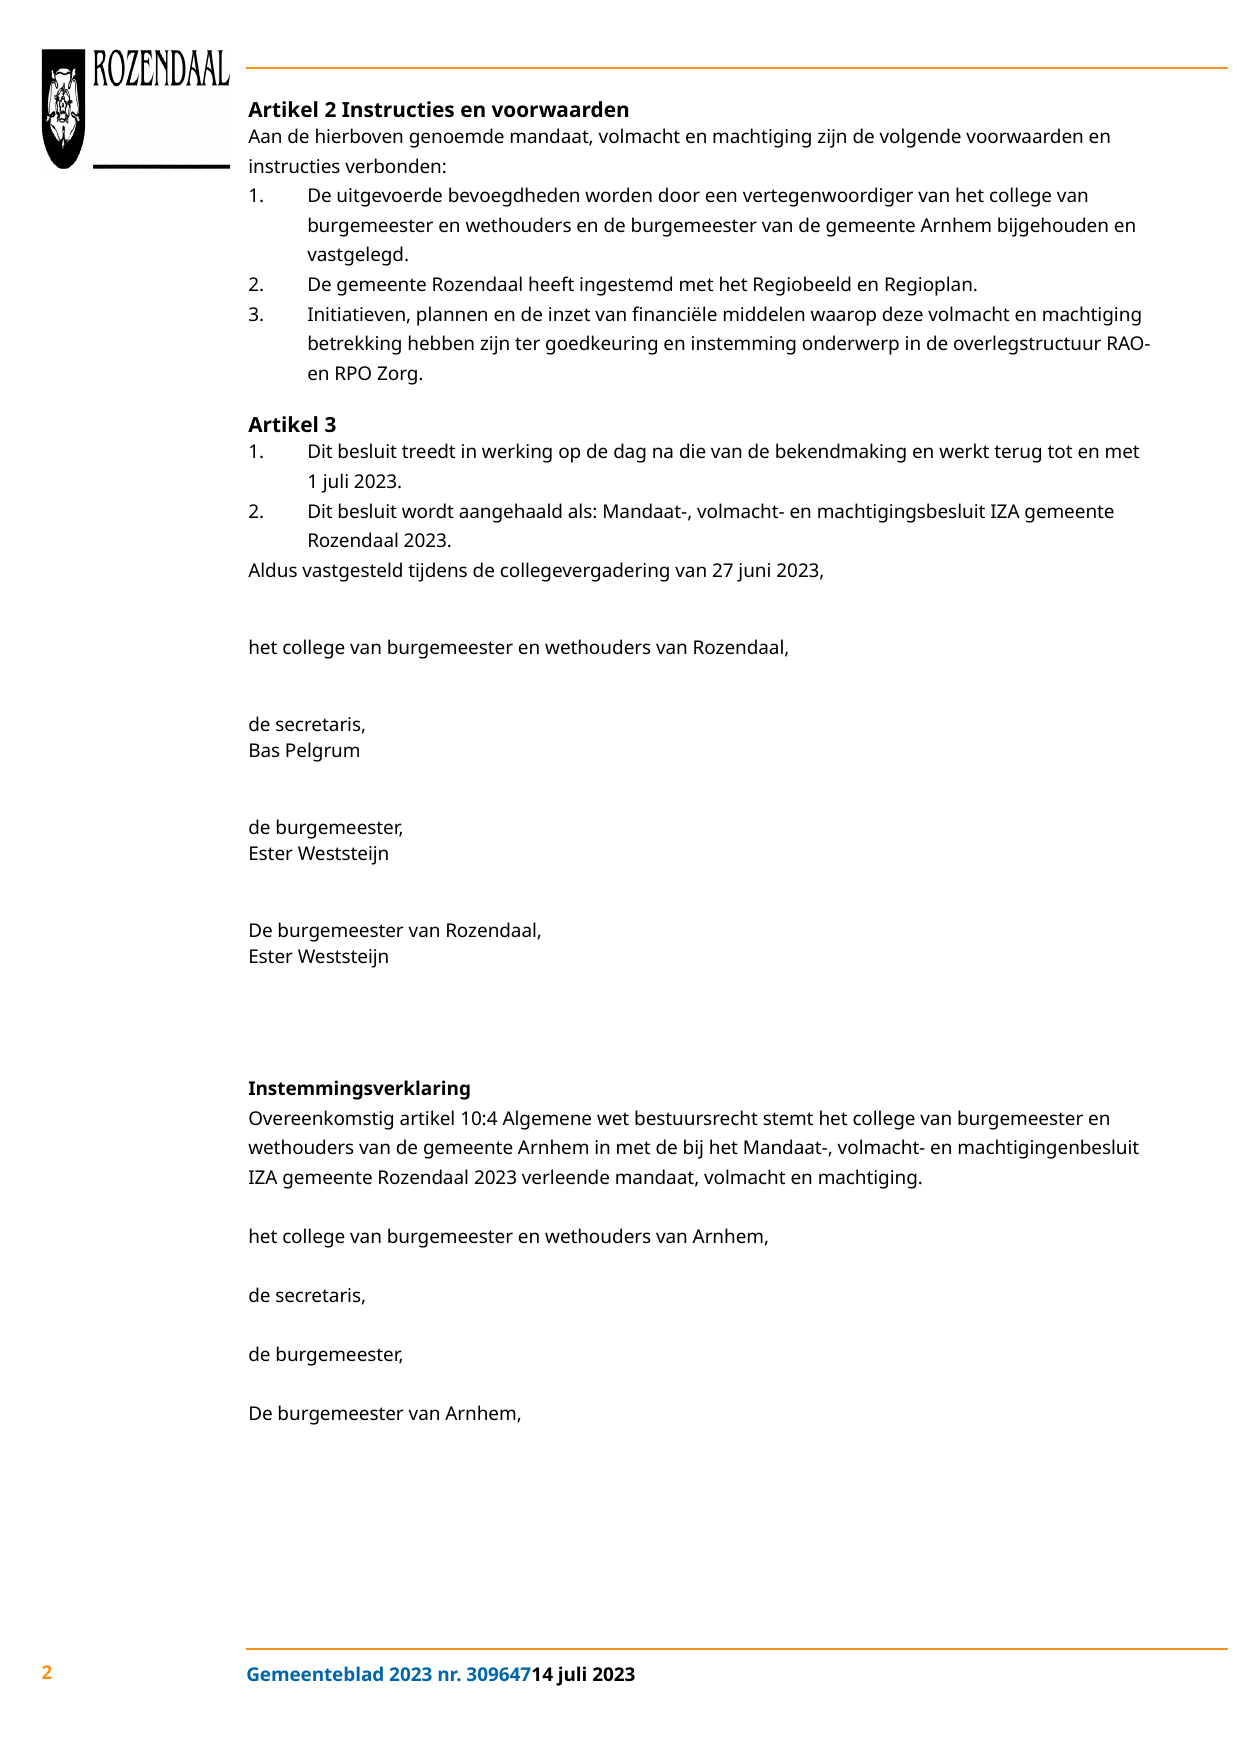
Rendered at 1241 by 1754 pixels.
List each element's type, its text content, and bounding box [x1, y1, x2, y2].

list Dit besluit wordt aangehaald als: Mandaat-, volmacht- en machtigingsbesluit IZA gemeente Rozendaal 2023. [248, 498, 1152, 553]
text De burgemeester van Rozendaal, [248, 917, 1152, 943]
text Artikel 3 [248, 410, 1152, 439]
list De uitgevoerde bevoegdheden worden door een vertegenwoordiger van het college van burgemeester en wethouders en de burgemeester van de gemeente Arnhem bijgehouden en vastgelegd. [248, 182, 1152, 267]
text het college van burgemeester en wethouders van Rozendaal, [248, 634, 1152, 660]
text Aldus vastgesteld tijdens de collegevergadering van 27 juni 2023, [248, 557, 1152, 583]
list Initiatieven, plannen en de inzet van financiële middelen waarop deze volmacht en machtiging betrekking hebben zijn ter goedkeuring en instemming onderwerp in de overlegstructuur RAO- en RPO Zorg. [248, 301, 1152, 386]
text Bas Pelgrum [248, 737, 1152, 763]
text Artikel 2 Instructies en voorwaarden [248, 95, 1152, 123]
text het college van burgemeester en wethouders van Arnhem, [248, 1223, 1152, 1249]
list De gemeente Rozendaal heeft ingestemd met het Regiobeeld en Regioplan. [248, 271, 1152, 297]
text Ester Weststeijn [248, 943, 1152, 969]
text Aan de hierboven genoemde mandaat, volmacht en machtiging zijn de volgende voorwaarden en instructies verbonden: [248, 123, 1152, 178]
text Ester Weststeijn [248, 840, 1152, 866]
list Dit besluit treedt in werking op de dag na die van de bekendmaking en werkt terug tot en met 1 juli 2023. [248, 439, 1152, 494]
text Overeenkomstig artikel 10:4 Algemene wet bestuursrecht stemt het college van burgemeester en wethouders van de gemeente Arnhem in met de bij het Mandaat-, volmacht- en machtigingenbesluit IZA gemeente Rozendaal 2023 verleende mandaat, volmacht en machtiging. [248, 1105, 1152, 1189]
text Instemmingsverklaring [248, 1075, 1152, 1101]
text De burgemeester van Arnhem, [248, 1401, 1152, 1426]
text de secretaris, [248, 1282, 1152, 1308]
text de secretaris, [248, 711, 1152, 737]
text de burgemeester, [248, 814, 1152, 840]
picture [41, 47, 231, 172]
text de burgemeester, [248, 1341, 1152, 1367]
